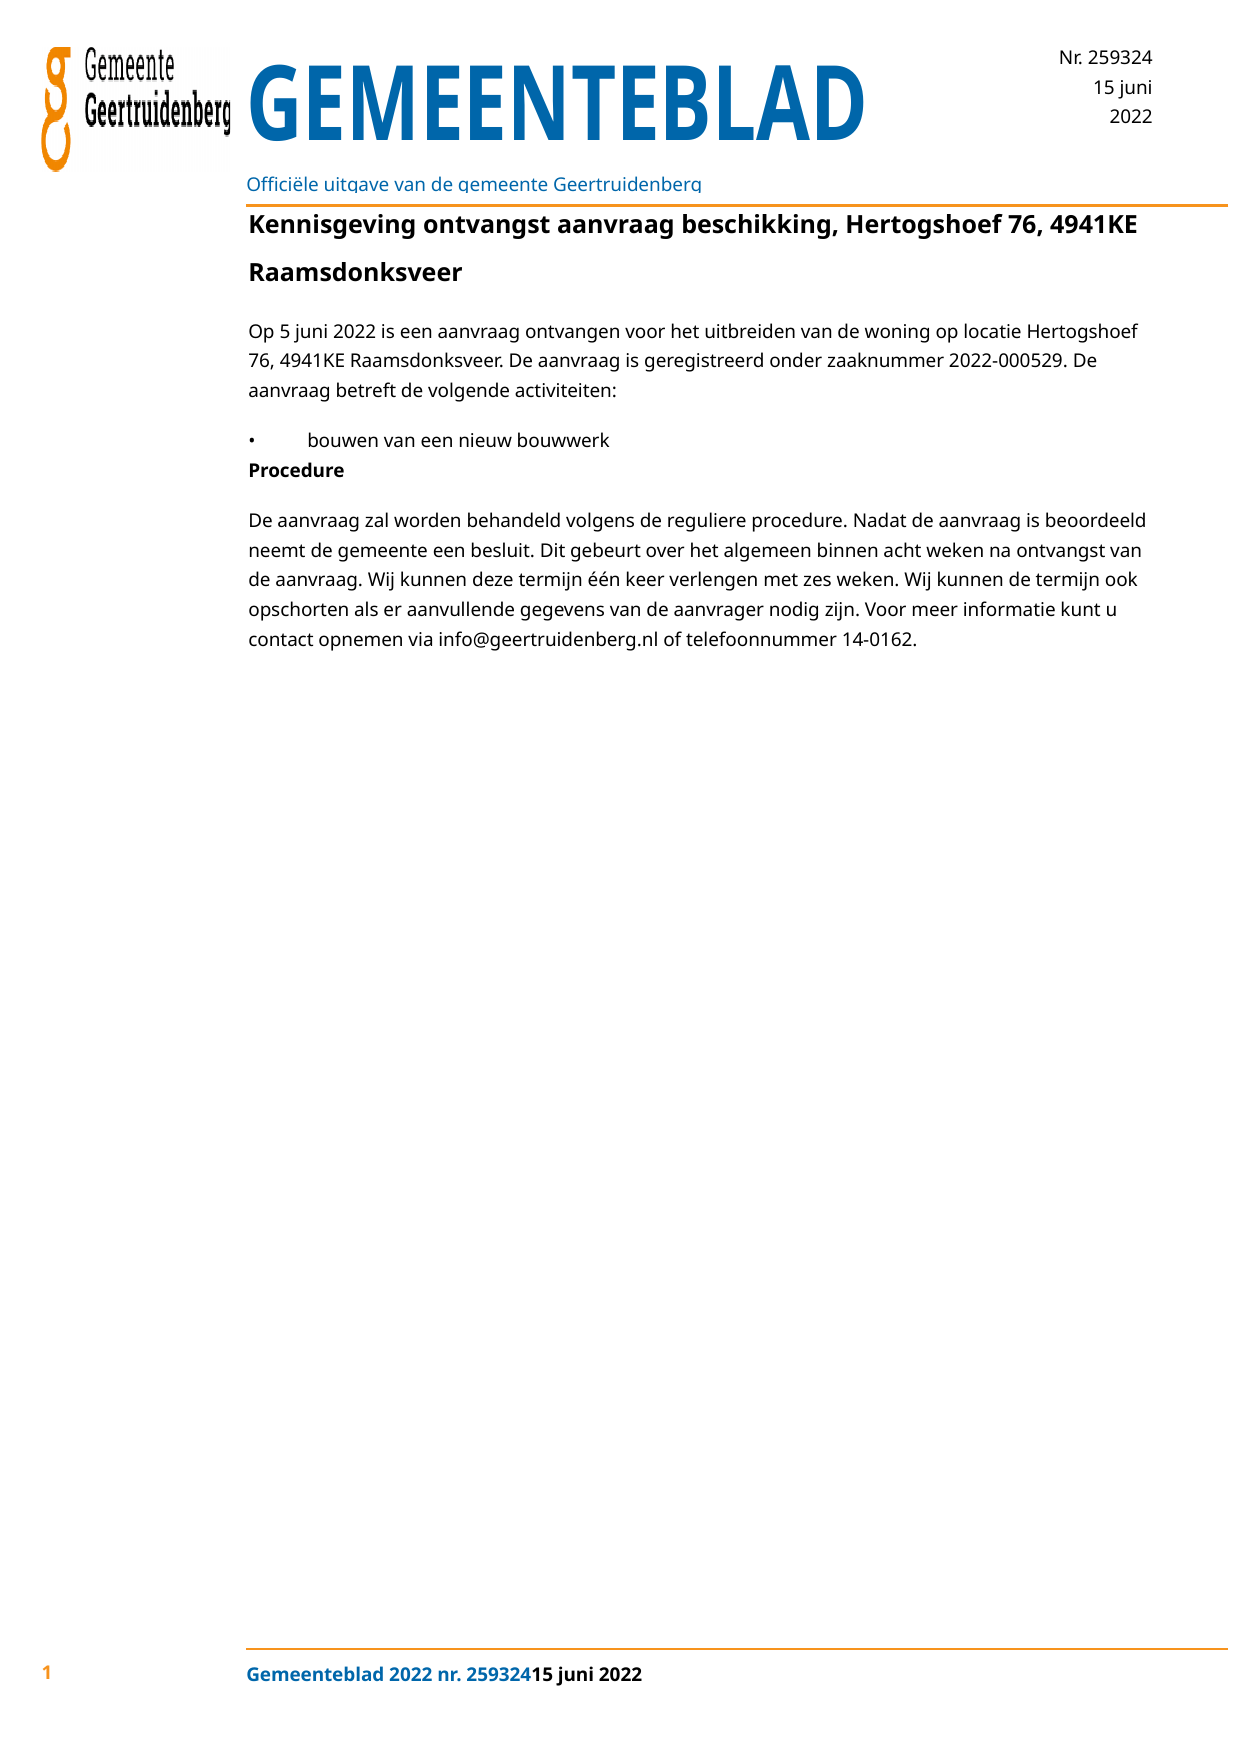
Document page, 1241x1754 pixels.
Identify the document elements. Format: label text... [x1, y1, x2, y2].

text De aanvraag zal worden behandeld volgens de reguliere procedure. Nadat de aanvraag is beoordeeld neemt de gemeente een besluit. Dit gebeurt over het algemeen binnen acht weken na ontvangst van de aanvraag. Wij kunnen deze termijn één keer verlengen met zes weken. Wij kunnen de termijn ook opschorten als er aanvullende gegevens van de aanvrager nodig zijn. Voor meer informatie kunt u contact opnemen via info@geertruidenberg.nl of telefoonnummer 14-0162. [248, 507, 1152, 652]
text Procedure [248, 457, 1152, 483]
text Kennisgeving ontvangst aanvraag beschikking, Hertogshoef 76, 4941KE Raamsdonksveer [248, 207, 1152, 288]
text Op 5 juni 2022 is een aanvraag ontvangen voor het uitbreiden van de woning op locatie Hertogshoef 76, 4941KE Raamsdonksveer. De aanvraag is geregistreerd onder zaaknummer 2022-000529. De aanvraag betreft de volgende activiteiten: [248, 318, 1152, 403]
list bouwen van een nieuw bouwwerk [248, 427, 1152, 453]
picture [41, 47, 231, 172]
